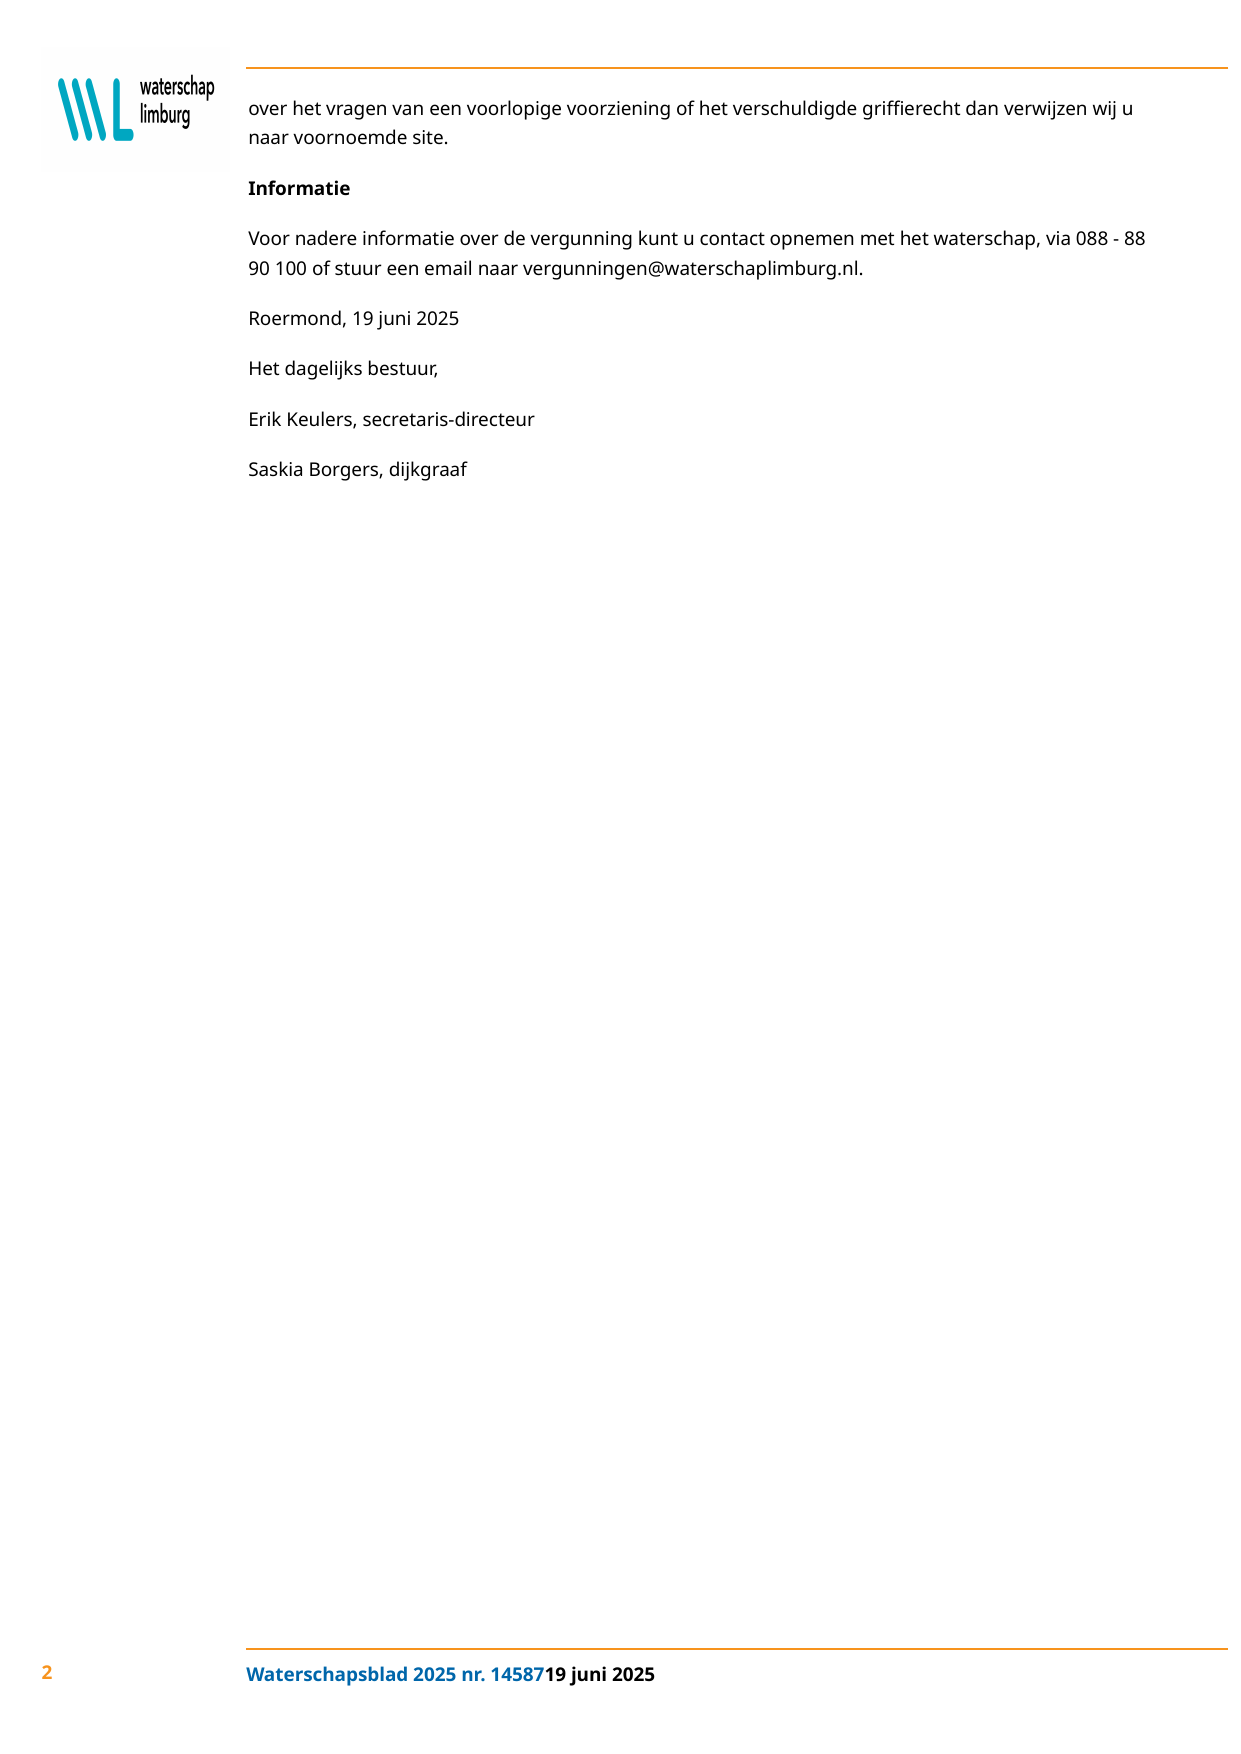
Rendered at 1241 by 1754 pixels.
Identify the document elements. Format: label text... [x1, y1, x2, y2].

text Erik Keulers, secretaris-directeur [248, 406, 1152, 432]
text Voor nadere informatie over de vergunning kunt u contact opnemen met het waterschap, via 088 - 88 90 100 of stuur een email naar vergunningen@waterschaplimburg.nl. [248, 225, 1152, 281]
text Het dagelijks bestuur, [248, 356, 1152, 381]
picture [41, 47, 231, 172]
text over het vragen van een voorlopige voorziening of het verschuldigde griffierecht dan verwijzen wij u naar voornoemde site. [248, 95, 1152, 150]
text Informatie [248, 175, 1152, 201]
text Roermond, 19 juni 2025 [248, 305, 1152, 331]
text Saskia Borgers, dijkgraaf [248, 456, 1152, 482]
